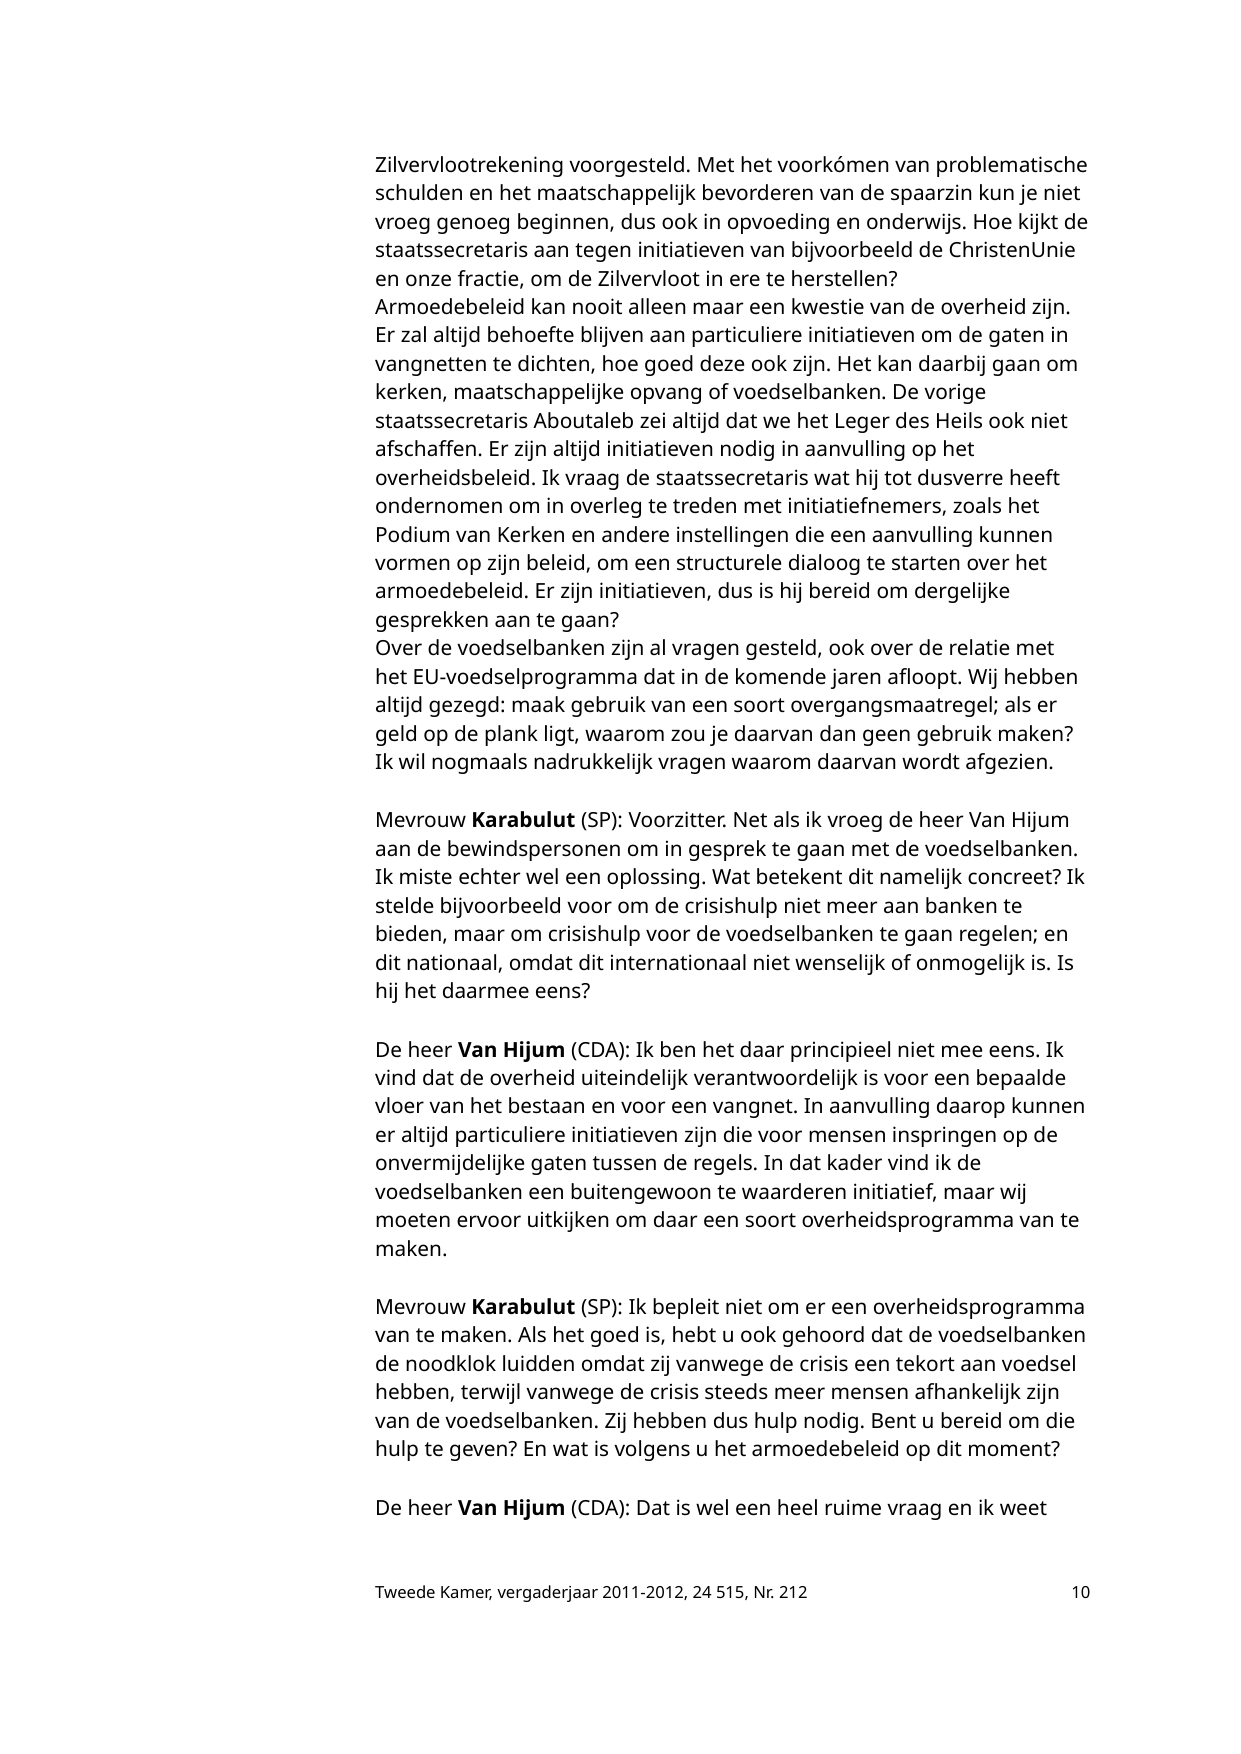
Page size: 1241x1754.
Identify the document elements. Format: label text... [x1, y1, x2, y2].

text De heer Van Hijum (CDA): Ik ben het daar principieel niet mee eens. Ik vind dat de overheid uiteindelijk verantwoordelijk is voor een bepaalde vloer van het bestaan en voor een vangnet. In aanvulling daarop kunnen er altijd particuliere initiatieven zijn die voor mensen inspringen op de onvermijdelijke gaten tussen de regels. In dat kader vind ik de voedselbanken een buitengewoon te waarderen initiatief, maar wij moeten ervoor uitkijken om daar een soort overheidsprogramma van te maken. [375, 1035, 1090, 1262]
text Mevrouw Karabulut (SP): Ik bepleit niet om er een overheidsprogramma van te maken. Als het goed is, hebt u ook gehoord dat de voedselbanken de noodklok luidden omdat zij vanwege de crisis een tekort aan voedsel hebben, terwijl vanwege de crisis steeds meer mensen afhankelijk zijn van de voedselbanken. Zij hebben dus hulp nodig. Bent u bereid om die hulp te geven? En wat is volgens u het armoedebeleid op dit moment? [375, 1292, 1090, 1463]
text Mevrouw Karabulut (SP): Voorzitter. Net als ik vroeg de heer Van Hijum aan de bewindspersonen om in gesprek te gaan met de voedselbanken. Ik miste echter wel een oplossing. Wat betekent dit namelijk concreet? Ik stelde bijvoorbeeld voor om de crisishulp niet meer aan banken te bieden, maar om crisishulp voor de voedselbanken te gaan regelen; en dit nationaal, omdat dit internationaal niet wenselijk of onmogelijk is. Is hij het daarmee eens? [375, 806, 1090, 1005]
text Armoedebeleid kan nooit alleen maar een kwestie van de overheid zijn. Er zal altijd behoefte blijven aan particuliere initiatieven om de gaten in vangnetten te dichten, hoe goed deze ook zijn. Het kan daarbij gaan om kerken, maatschappelijke opvang of voedselbanken. De vorige staatssecretaris Aboutaleb zei altijd dat we het Leger des Heils ook niet afschaffen. Er zijn altijd initiatieven nodig in aanvulling op het overheidsbeleid. Ik vraag de staatssecretaris wat hij tot dusverre heeft ondernomen om in overleg te treden met initiatiefnemers, zoals het Podium van Kerken en andere instellingen die een aanvulling kunnen vormen op zijn beleid, om een structurele dialoog te starten over het armoedebeleid. Er zijn initiatieven, dus is hij bereid om dergelijke gesprekken aan te gaan? [375, 292, 1090, 633]
text Over de voedselbanken zijn al vragen gesteld, ook over de relatie met het EU-voedselprogramma dat in de komende jaren afloopt. Wij hebben altijd gezegd: maak gebruik van een soort overgangsmaatregel; als er geld op de plank ligt, waarom zou je daarvan dan geen gebruik maken? Ik wil nogmaals nadrukkelijk vragen waarom daarvan wordt afgezien. [375, 633, 1090, 776]
text De heer Van Hijum (CDA): Dat is wel een heel ruime vraag en ik weet [375, 1493, 1090, 1521]
text Zilvervlootrekening voorgesteld. Met het voorkómen van problematische schulden en het maatschappelijk bevorderen van de spaarzin kun je niet vroeg genoeg beginnen, dus ook in opvoeding en onderwijs. Hoe kijkt de staatssecretaris aan tegen initiatieven van bijvoorbeeld de ChristenUnie en onze fractie, om de Zilvervloot in ere te herstellen? [375, 150, 1090, 292]
